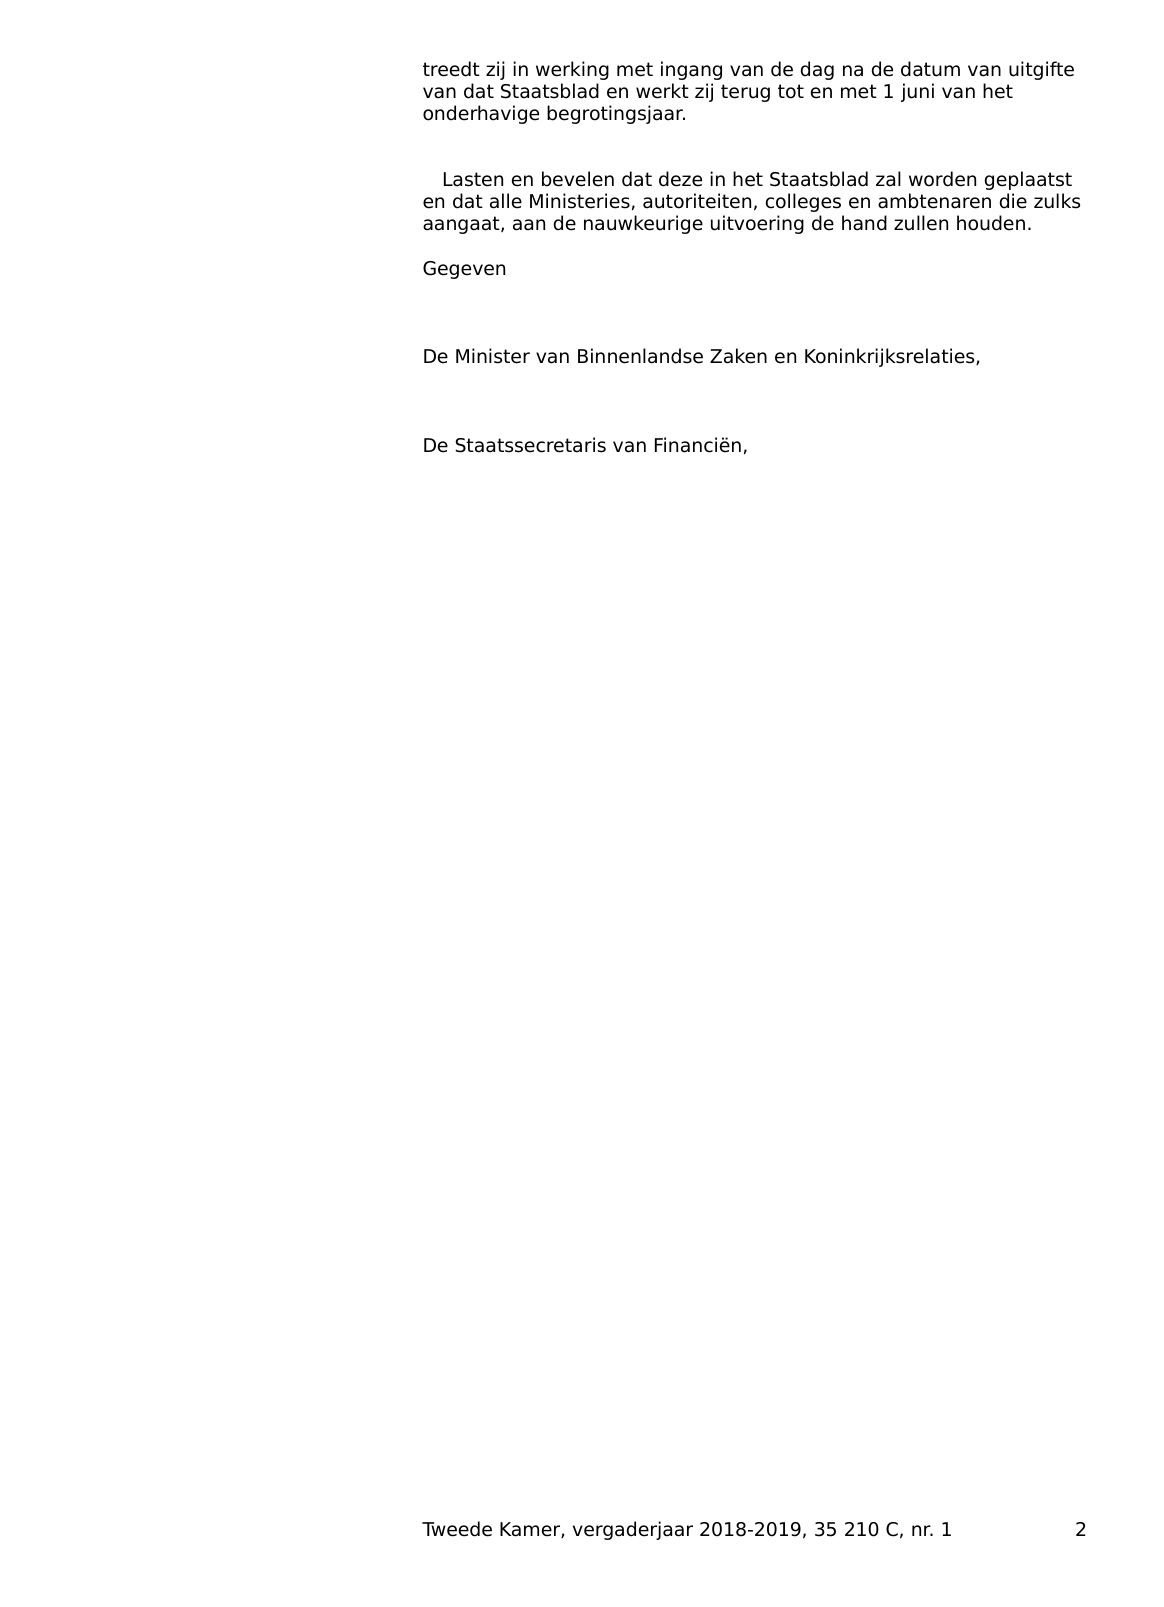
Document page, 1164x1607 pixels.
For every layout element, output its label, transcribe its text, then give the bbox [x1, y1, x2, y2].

text Lasten en bevelen dat deze in het Staatsblad zal worden geplaatst en dat alle Ministeries, autoriteiten, colleges en ambtenaren die zulks aangaat, aan de nauwkeurige uitvoering de hand zullen houden. [422, 169, 1087, 235]
text De Staatssecretaris van Financiën, [422, 434, 1087, 457]
text treedt zij in werking met ingang van de dag na de datum van uitgifte van dat Staatsblad en werkt zij terug tot en met 1 juni van het onderhavige begrotingsjaar. [422, 59, 1087, 125]
text Gegeven [422, 257, 1087, 279]
text De Minister van Binnenlandse Zaken en Koninkrijksrelaties, [422, 346, 1087, 368]
